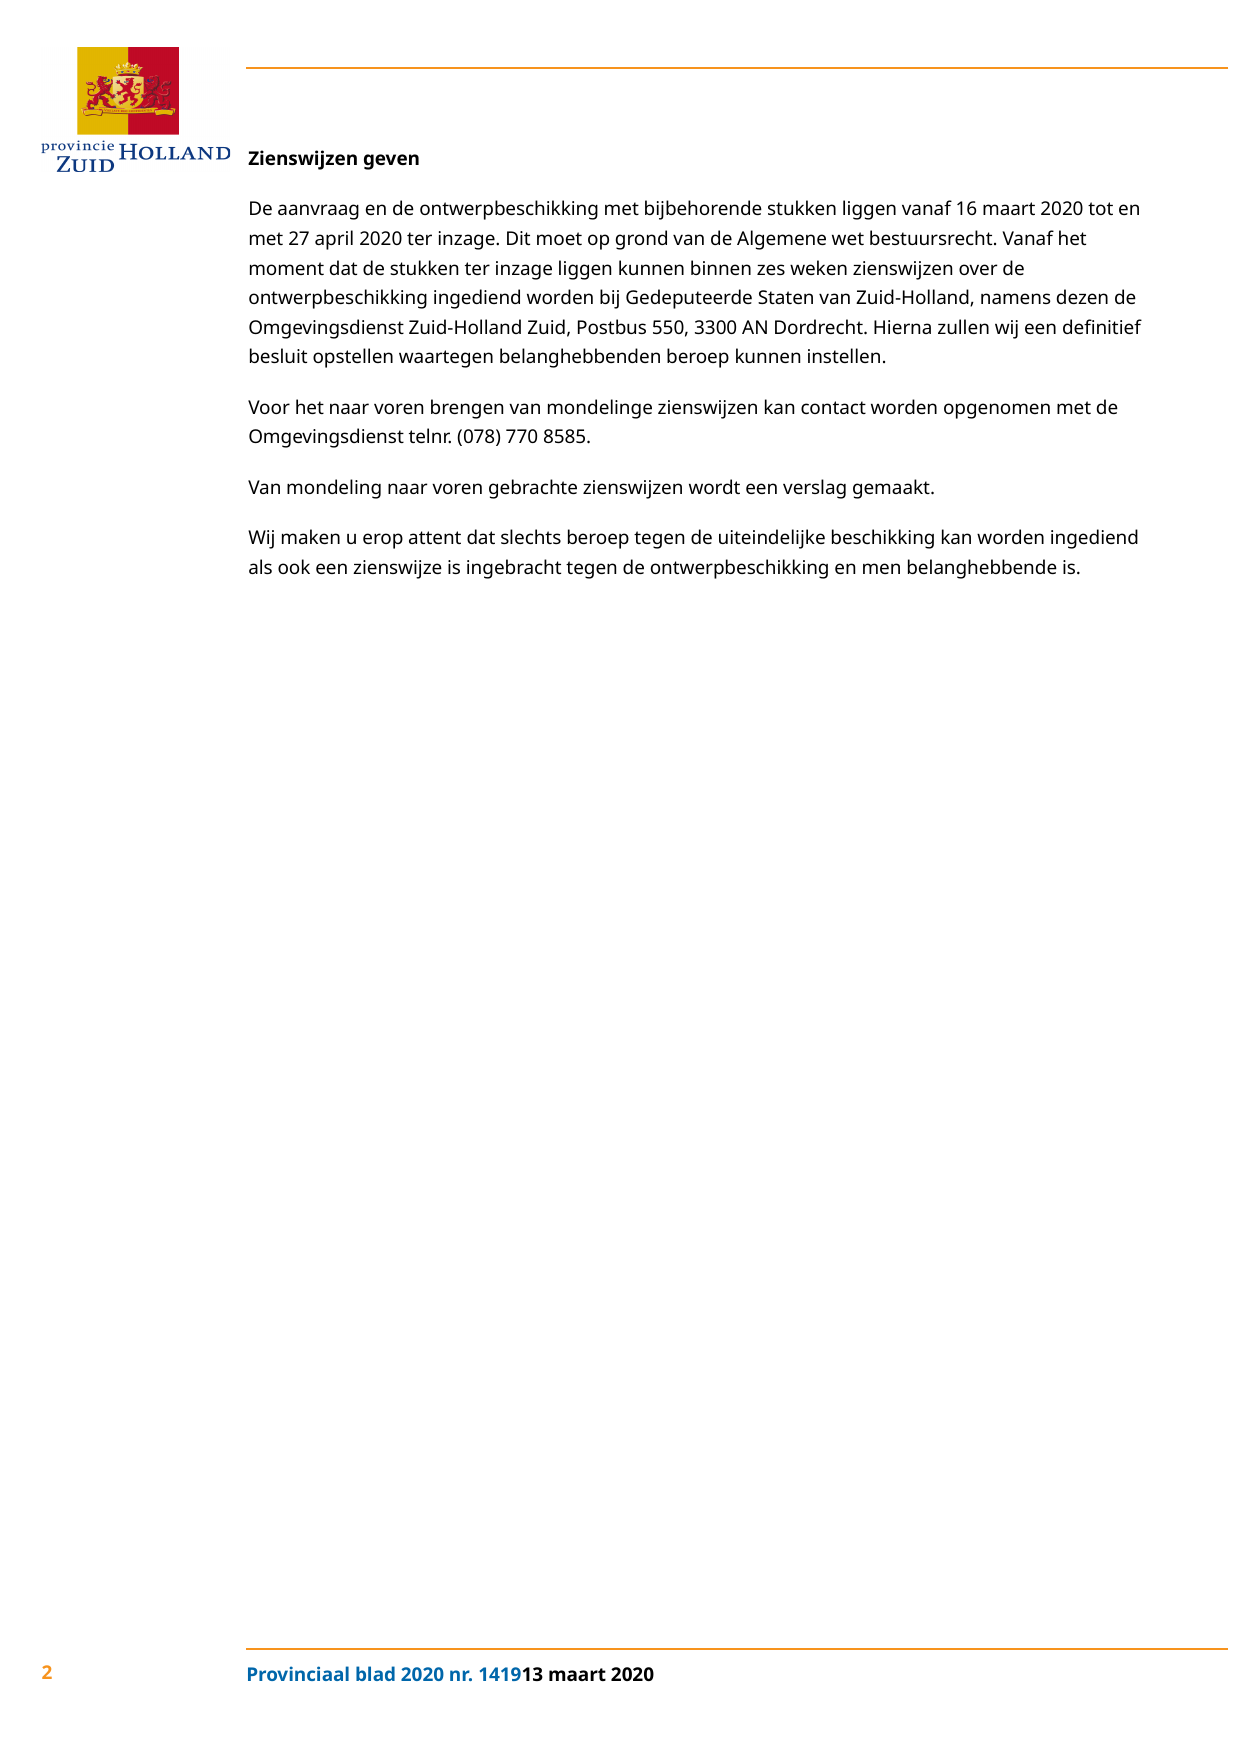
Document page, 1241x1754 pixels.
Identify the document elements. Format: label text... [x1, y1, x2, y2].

picture [41, 47, 231, 172]
text Van mondeling naar voren gebrachte zienswijzen wordt een verslag gemaakt. [248, 474, 1152, 500]
text De aanvraag en de ontwerpbeschikking met bijbehorende stukken liggen vanaf 16 maart 2020 tot en met 27 april 2020 ter inzage. Dit moet op grond van de Algemene wet bestuursrecht. Vanaf het moment dat de stukken ter inzage liggen kunnen binnen zes weken zienswijzen over de ontwerpbeschikking ingediend worden bij Gedeputeerde Staten van Zuid-Holland, namens dezen de Omgevingsdienst Zuid-Holland Zuid, Postbus 550, 3300 AN Dordrecht. Hierna zullen wij een definitief besluit opstellen waartegen belanghebbenden beroep kunnen instellen. [248, 196, 1152, 369]
text Wij maken u erop attent dat slechts beroep tegen de uiteindelijke beschikking kan worden ingediend als ook een zienswijze is ingebracht tegen de ontwerpbeschikking en men belanghebbende is. [248, 524, 1152, 580]
text Zienswijzen geven [248, 145, 1152, 171]
text Voor het naar voren brengen van mondelinge zienswijzen kan contact worden opgenomen met de Omgevingsdienst telnr. (078) 770 8585. [248, 394, 1152, 449]
